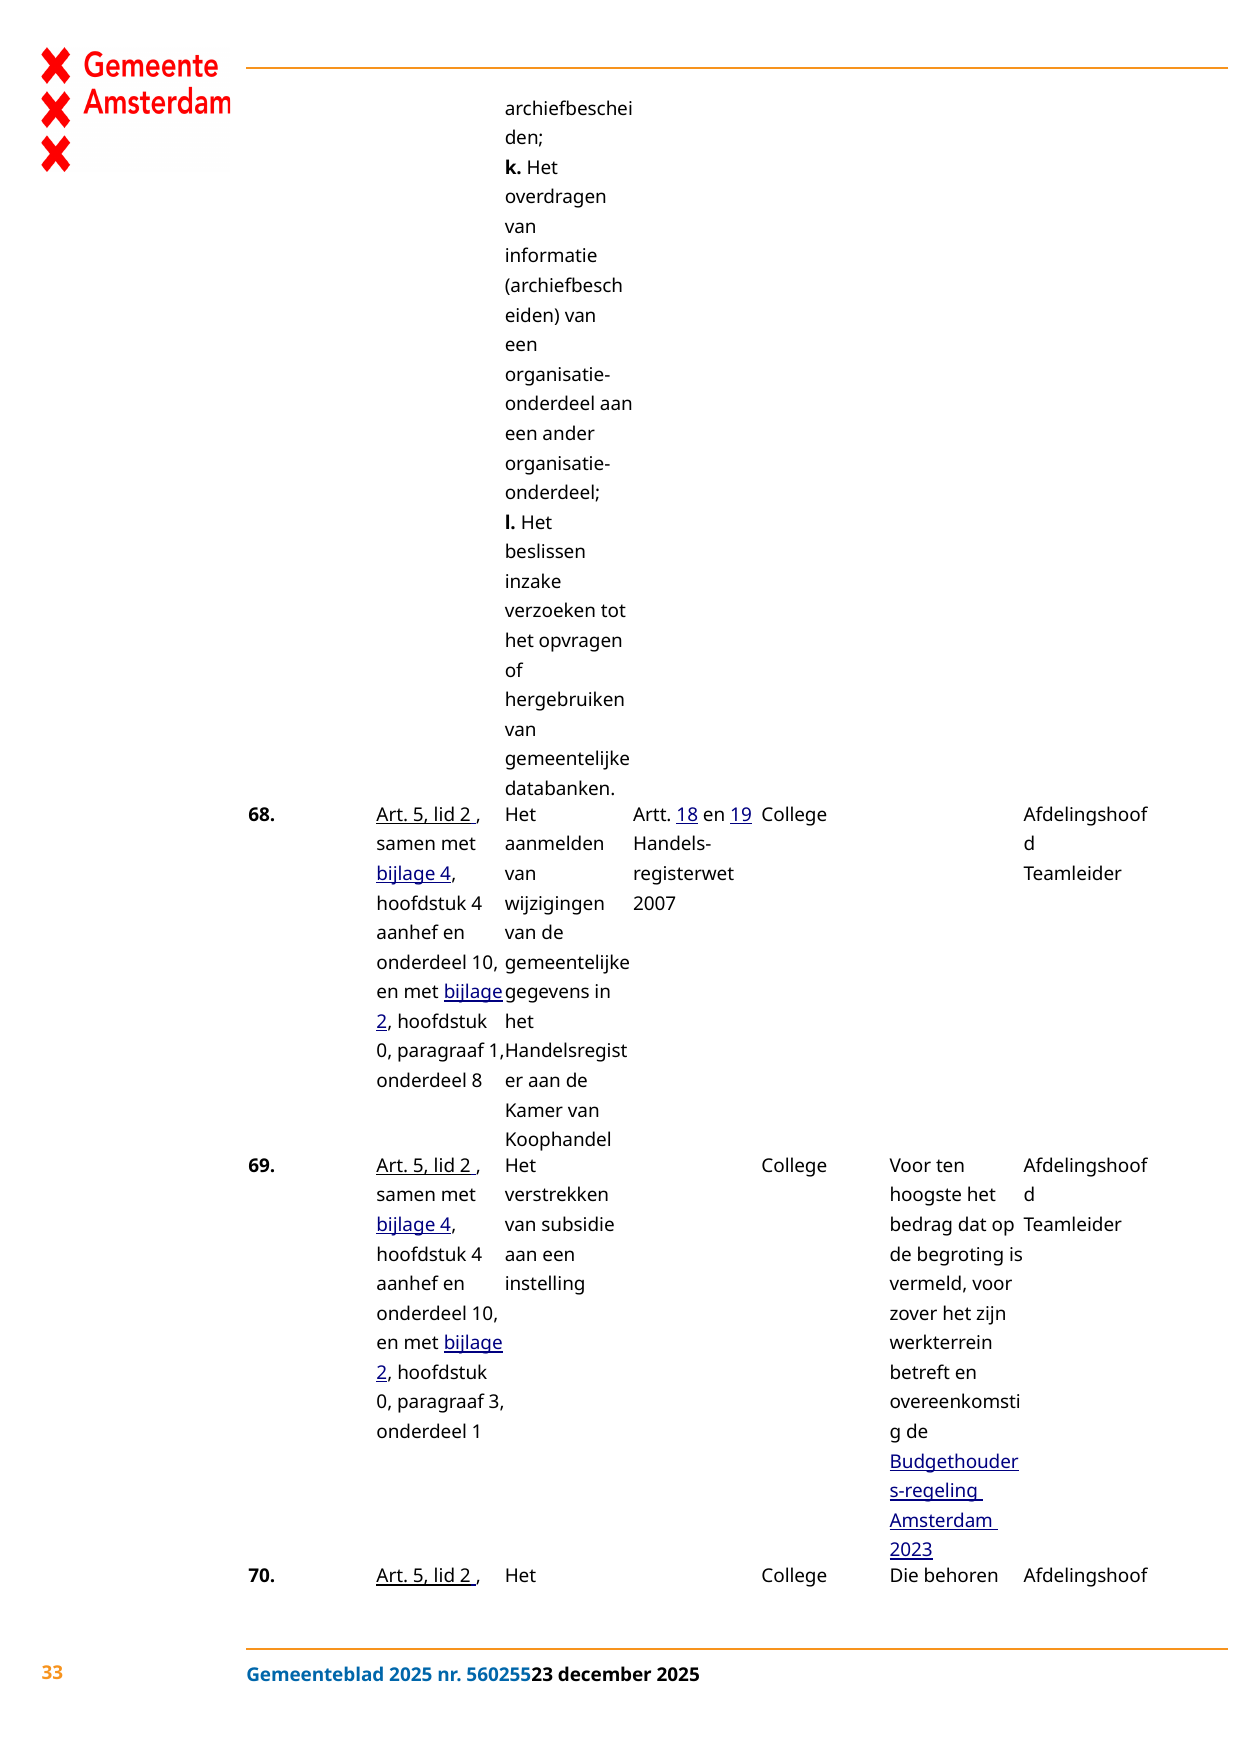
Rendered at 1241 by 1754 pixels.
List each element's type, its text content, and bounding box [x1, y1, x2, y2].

table_cell Het [505, 1563, 633, 1588]
table_cell [889, 95, 1023, 801]
table_cell [889, 801, 1023, 1152]
table_cell Afdelingshoofd Teamleider [1023, 801, 1152, 1152]
table_cell Art. 5, lid 2 , [376, 1563, 504, 1588]
table_cell [1023, 95, 1152, 801]
table_cell Art. 5, lid 2 , samen met bijlage 4, hoofdstuk 4 aanhef en onderdeel 10, en met bijlage 2, hoofdstuk 0, paragraaf 3, onderdeel 1 [376, 1152, 504, 1562]
table_cell Art. 5, lid 2 , samen met bijlage 4, hoofdstuk 4 aanhef en onderdeel 10, en met bijlage 2, hoofdstuk 0, paragraaf 1, onderdeel 8 [376, 801, 504, 1152]
table_cell [633, 95, 761, 801]
table_cell College [761, 1152, 889, 1562]
table_cell [248, 95, 376, 801]
table_cell Afdelingshoofd Teamleider [1023, 1152, 1152, 1562]
table_cell College [761, 1563, 889, 1588]
picture [41, 47, 231, 172]
table_cell Het aanmelden van wijzigingen van de gemeentelijke gegevens in het Handelsregister aan de Kamer van Koophandel [505, 801, 633, 1152]
table_cell College [761, 801, 889, 1152]
table_cell Artt. 18 en 19 Handels-registerwet 2007 [633, 801, 761, 1152]
table_cell [633, 1152, 761, 1562]
table_cell Het verstrekken van subsidie aan een instelling [505, 1152, 633, 1562]
table_cell [633, 1563, 761, 1588]
table_cell Voor ten hoogste het bedrag dat op de begroting is vermeld, voor zover het zijn werkterrein betreft en overeenkomstig de Budgethouders-regeling Amsterdam 2023 [889, 1152, 1023, 1562]
table_cell 70. [248, 1563, 376, 1588]
table_cell Die behoren [889, 1563, 1023, 1588]
table_cell [761, 95, 889, 801]
table_cell Afdelingshoof [1023, 1563, 1152, 1588]
table_cell archiefbescheiden; k. Het overdragen van informatie (archiefbescheiden) van een organisatie-onderdeel aan een ander organisatie-onderdeel; l. Het beslissen inzake verzoeken tot het opvragen of hergebruiken van gemeentelijke databanken. [505, 95, 633, 801]
table_cell 69. [248, 1152, 376, 1562]
table_cell [376, 95, 504, 801]
table_cell 68. [248, 801, 376, 1152]
